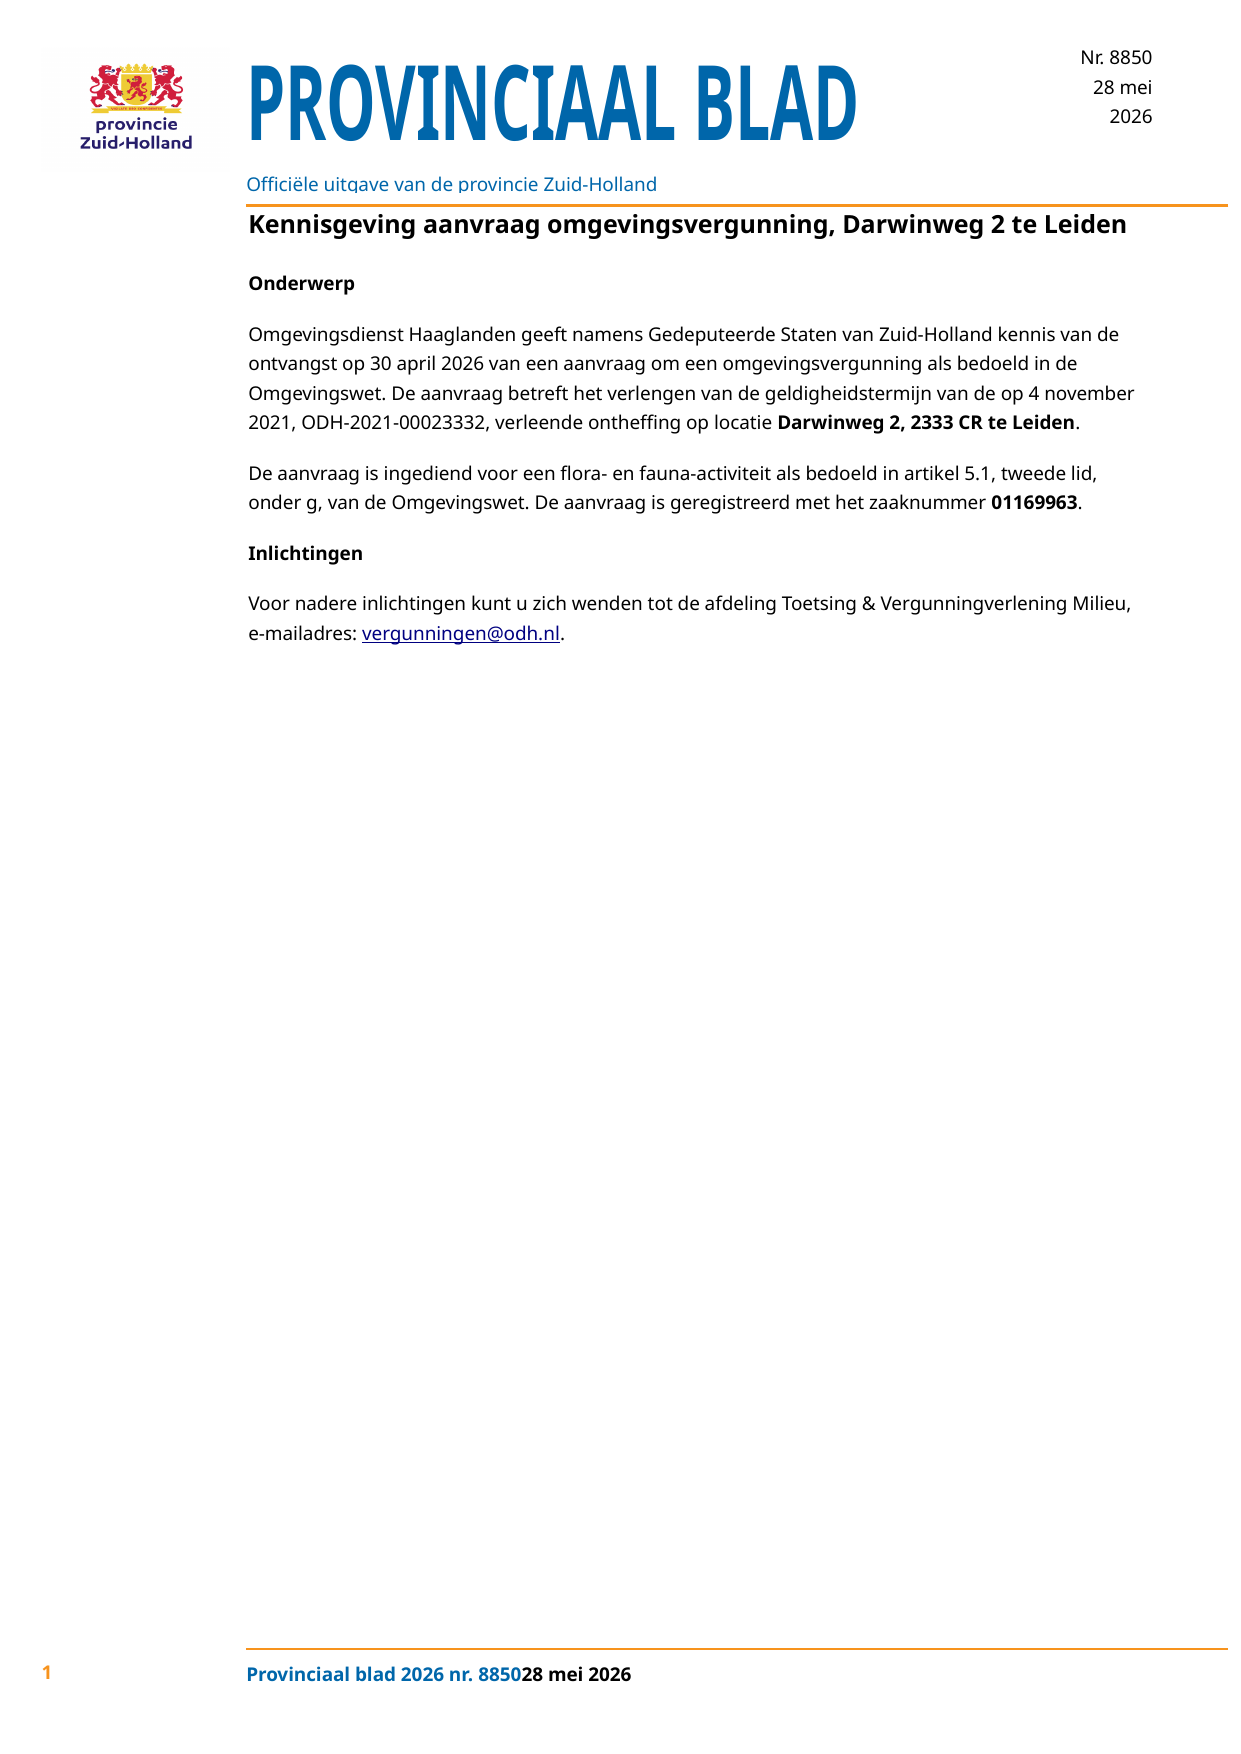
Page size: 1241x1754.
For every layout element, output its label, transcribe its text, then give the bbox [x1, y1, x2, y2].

text Omgevingsdienst Haaglanden geeft namens Gedeputeerde Staten van Zuid-Holland kennis van de ontvangst op 30 april 2026 van een aanvraag om een omgevingsvergunning als bedoeld in de Omgevingswet. De aanvraag betreft het verlengen van de geldigheidstermijn van de op 4 november 2021, ODH-2021-00023332, verleende ontheffing op locatie Darwinweg 2, 2333 CR te Leiden. [248, 321, 1152, 435]
text Onderwerp [248, 270, 1152, 296]
text Kennisgeving aanvraag omgevingsvergunning, Darwinweg 2 te Leiden [248, 207, 1152, 241]
text Voor nadere inlichtingen kunt u zich wenden tot de afdeling Toetsing & Vergunningverlening Milieu, e-mailadres: vergunningen@odh.nl. [248, 590, 1152, 646]
text De aanvraag is ingediend voor een flora- en fauna-activiteit als bedoeld in artikel 5.1, tweede lid, onder g, van de Omgevingswet. De aanvraag is geregistreerd met het zaaknummer 01169963. [248, 460, 1152, 515]
text Inlichtingen [248, 540, 1152, 566]
picture [41, 47, 231, 172]
